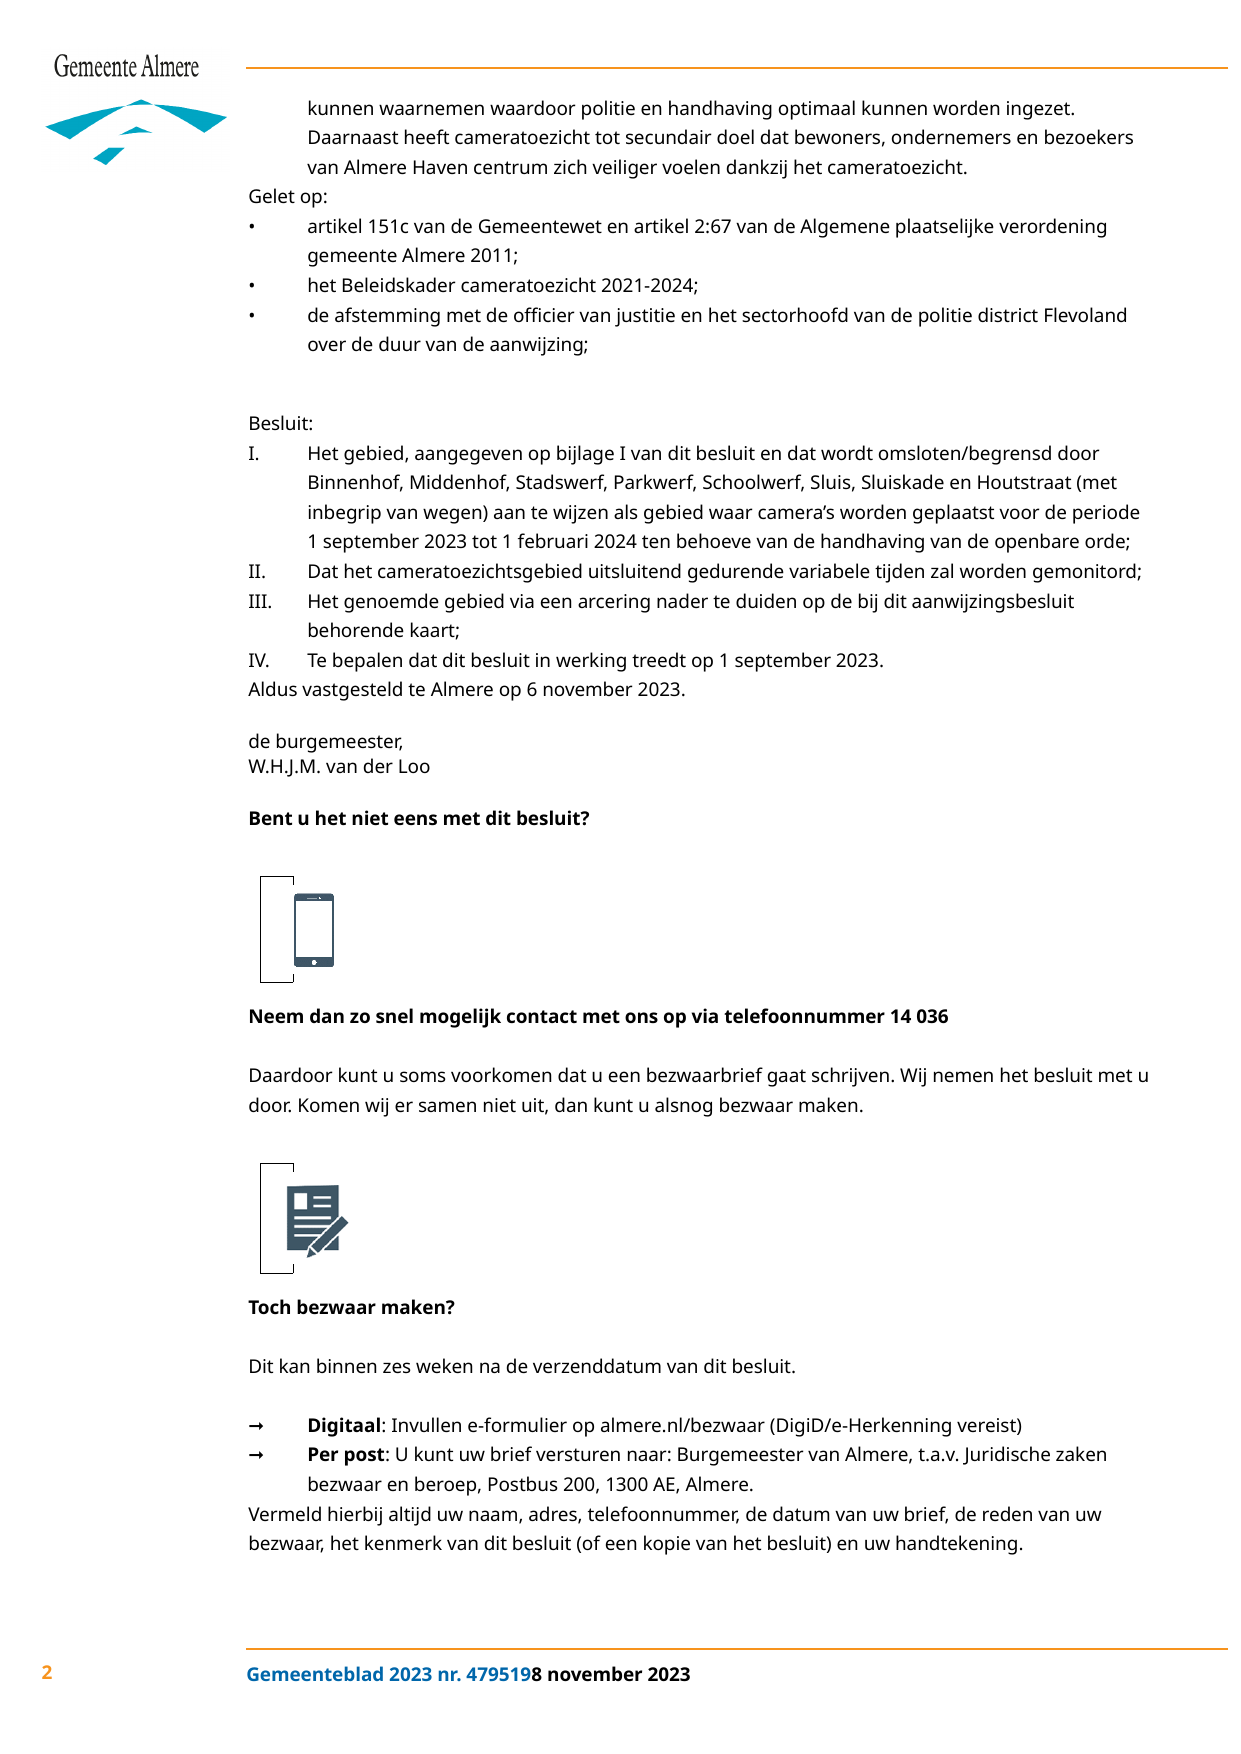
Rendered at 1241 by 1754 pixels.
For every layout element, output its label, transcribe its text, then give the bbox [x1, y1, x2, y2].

picture [268, 885, 358, 974]
list artikel 151c van de Gemeentewet en artikel 2:67 van de Algemene plaatselijke verordening gemeente Almere 2011; [248, 213, 1152, 268]
table_header Digitaal: Invullen e-formulier op almere.nl/bezwaar (DigiD/e-Herkenning vereist) Per post: U kunt uw brief versturen naar: Burgemeester van Almere, t.a.v. Juridische zaken bezwaar en beroep, Postbus 200, 1300 AE, Almere. Vermeld hierbij altijd uw naam, adres, telefoonnummer, de datum van uw brief, de reden van uw bezwaar, het kenmerk van dit besluit (of een kopie van het besluit) en uw handtekening. [248, 1412, 1152, 1556]
list Dat het cameratoezichtsgebied uitsluitend gedurende variabele tijden zal worden gemonitord; [248, 558, 1152, 584]
text Neem dan zo snel mogelijk contact met ons op via telefoonnummer 14 036 [248, 1003, 1152, 1029]
text Aldus vastgesteld te Almere op 6 november 2023. [248, 677, 1152, 702]
list kunnen waarnemen waardoor politie en handhaving optimaal kunnen worden ingezet. Daarnaast heeft cameratoezicht tot secundair doel dat bewoners, ondernemers en bezoekers van Almere Haven centrum zich veiliger voelen dankzij het cameratoezicht. [248, 95, 1152, 180]
list Het gebied, aangegeven op bijlage I van dit besluit en dat wordt omsloten/begrensd door Binnenhof, Middenhof, Stadswerf, Parkwerf, Schoolwerf, Sluis, Sluiskade en Houtstraat (met inbegrip van wegen) aan te wijzen als gebied waar camera’s worden geplaatst voor de periode 1 september 2023 tot 1 februari 2024 ten behoeve van de handhaving van de openbare orde; [248, 440, 1152, 554]
text Bent u het niet eens met dit besluit? [248, 805, 1152, 831]
text Daardoor kunt u soms voorkomen dat u een bezwaarbrief gaat schrijven. Wij nemen het besluit met u door. Komen wij er samen niet uit, dan kunt u alsnog bezwaar maken. [248, 1063, 1152, 1118]
picture [268, 1172, 358, 1264]
table_header Toch bezwaar maken? Dit kan binnen zes weken na de verzenddatum van dit besluit. [248, 1294, 1152, 1379]
text Gelet op: [248, 183, 1152, 209]
text W.H.J.M. van der Loo [248, 754, 1152, 779]
list Te bepalen dat dit besluit in werking treedt op 1 september 2023. [248, 647, 1152, 673]
text de burgemeester, [248, 728, 1152, 754]
list Het genoemde gebied via een arcering nader te duiden op de bij dit aanwijzingsbesluit behorende kaart; [248, 588, 1152, 643]
list de afstemming met de officier van justitie en het sectorhoofd van de politie district Flevoland over de duur van de aanwijzing; [248, 302, 1152, 357]
picture [41, 47, 231, 172]
text Besluit: [248, 410, 1152, 436]
list het Beleidskader cameratoezicht 2021-2024; [248, 272, 1152, 298]
